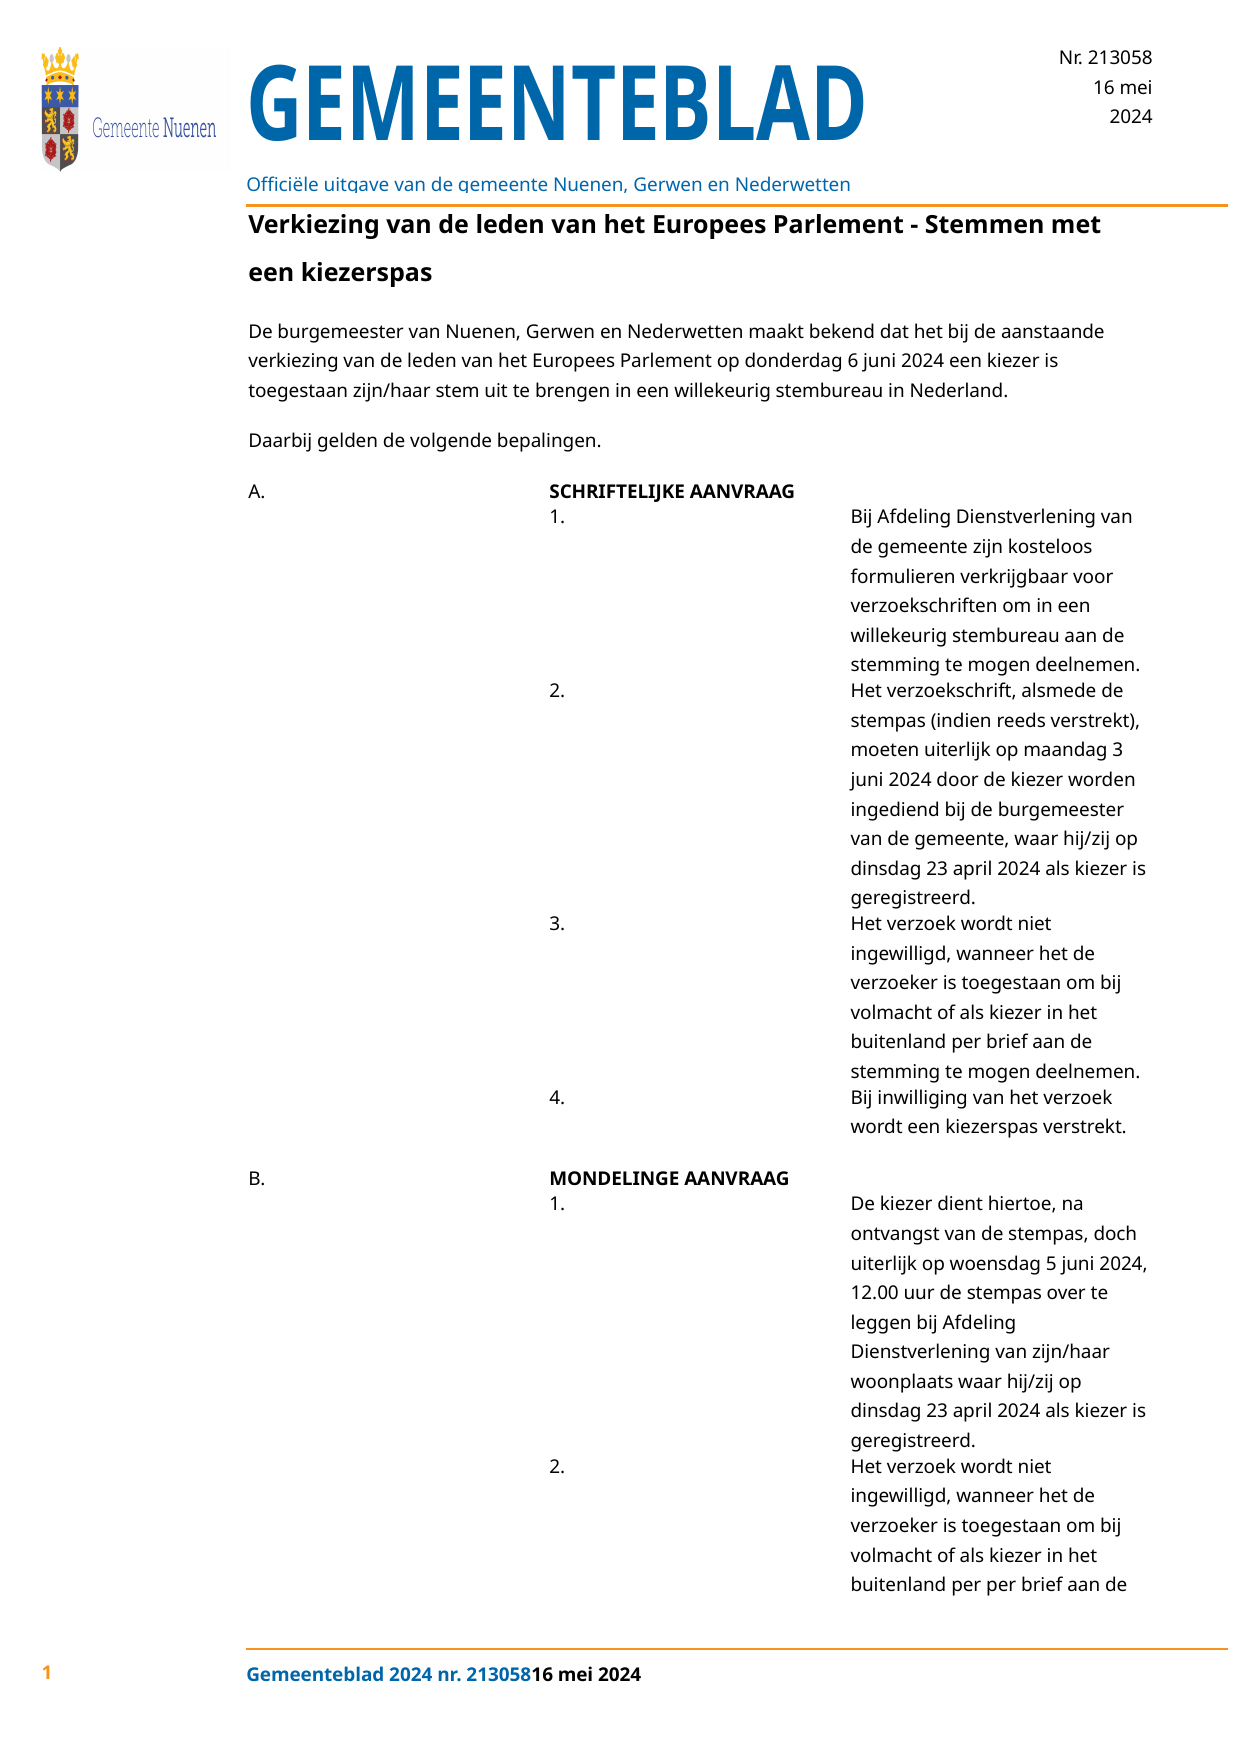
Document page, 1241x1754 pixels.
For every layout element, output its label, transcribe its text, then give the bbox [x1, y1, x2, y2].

picture [41, 47, 231, 172]
table_cell Het verzoek wordt niet ingewilligd, wanneer het de verzoeker is toegestaan om bij volmacht of als kiezer in het buitenland per brief aan de stemming te mogen deelnemen. [850, 910, 1152, 1084]
table_cell 1. [549, 504, 850, 677]
text Verkiezing van de leden van het Europees Parlement - Stemmen met een kiezerspas [248, 207, 1152, 288]
table_cell 1. [549, 1191, 850, 1453]
text De burgemeester van Nuenen, Gerwen en Nederwetten maakt bekend dat het bij de aanstaande verkiezing van de leden van het Europees Parlement op donderdag 6 juni 2024 een kiezer is toegestaan zijn/haar stem uit te brengen in een willekeurig stembureau in Nederland. [248, 318, 1152, 403]
table_cell [248, 1084, 549, 1139]
table_header A. [248, 478, 549, 504]
table_cell B. [248, 1165, 549, 1191]
table_header SCHRIFTELIJKE AANVRAAG [549, 478, 1152, 504]
table_cell Bij Afdeling Dienstverlening van de gemeente zijn kosteloos formulieren verkrijgbaar voor verzoekschriften om in een willekeurig stembureau aan de stemming te mogen deelnemen. [850, 504, 1152, 677]
table_cell 3. [549, 910, 850, 1084]
text Daarbij gelden de volgende bepalingen. [248, 427, 1152, 453]
table_cell [248, 1191, 549, 1453]
table_cell 4. [549, 1084, 850, 1139]
table_cell Bij inwilliging van het verzoek wordt een kiezerspas verstrekt. [850, 1084, 1152, 1139]
table_cell [248, 1139, 1152, 1165]
table_cell [248, 504, 549, 677]
table_cell De kiezer dient hiertoe, na ontvangst van de stempas, doch uiterlijk op woensdag 5 juni 2024, 12.00 uur de stempas over te leggen bij Afdeling Dienstverlening van zijn/haar woonplaats waar hij/zij op dinsdag 23 april 2024 als kiezer is geregistreerd. [850, 1191, 1152, 1453]
table_cell 2. [549, 678, 850, 910]
table_cell 2. [549, 1453, 850, 1597]
table_cell Het verzoek wordt niet ingewilligd, wanneer het de verzoeker is toegestaan om bij volmacht of als kiezer in het buitenland per per brief aan de [850, 1453, 1152, 1597]
table_cell [248, 910, 549, 1084]
table_cell [248, 1453, 549, 1597]
table_cell [248, 678, 549, 910]
table_cell MONDELINGE AANVRAAG [549, 1165, 1152, 1191]
table_cell Het verzoekschrift, alsmede de stempas (indien reeds verstrekt), moeten uiterlijk op maandag 3 juni 2024 door de kiezer worden ingediend bij de burgemeester van de gemeente, waar hij/zij op dinsdag 23 april 2024 als kiezer is geregistreerd. [850, 678, 1152, 910]
